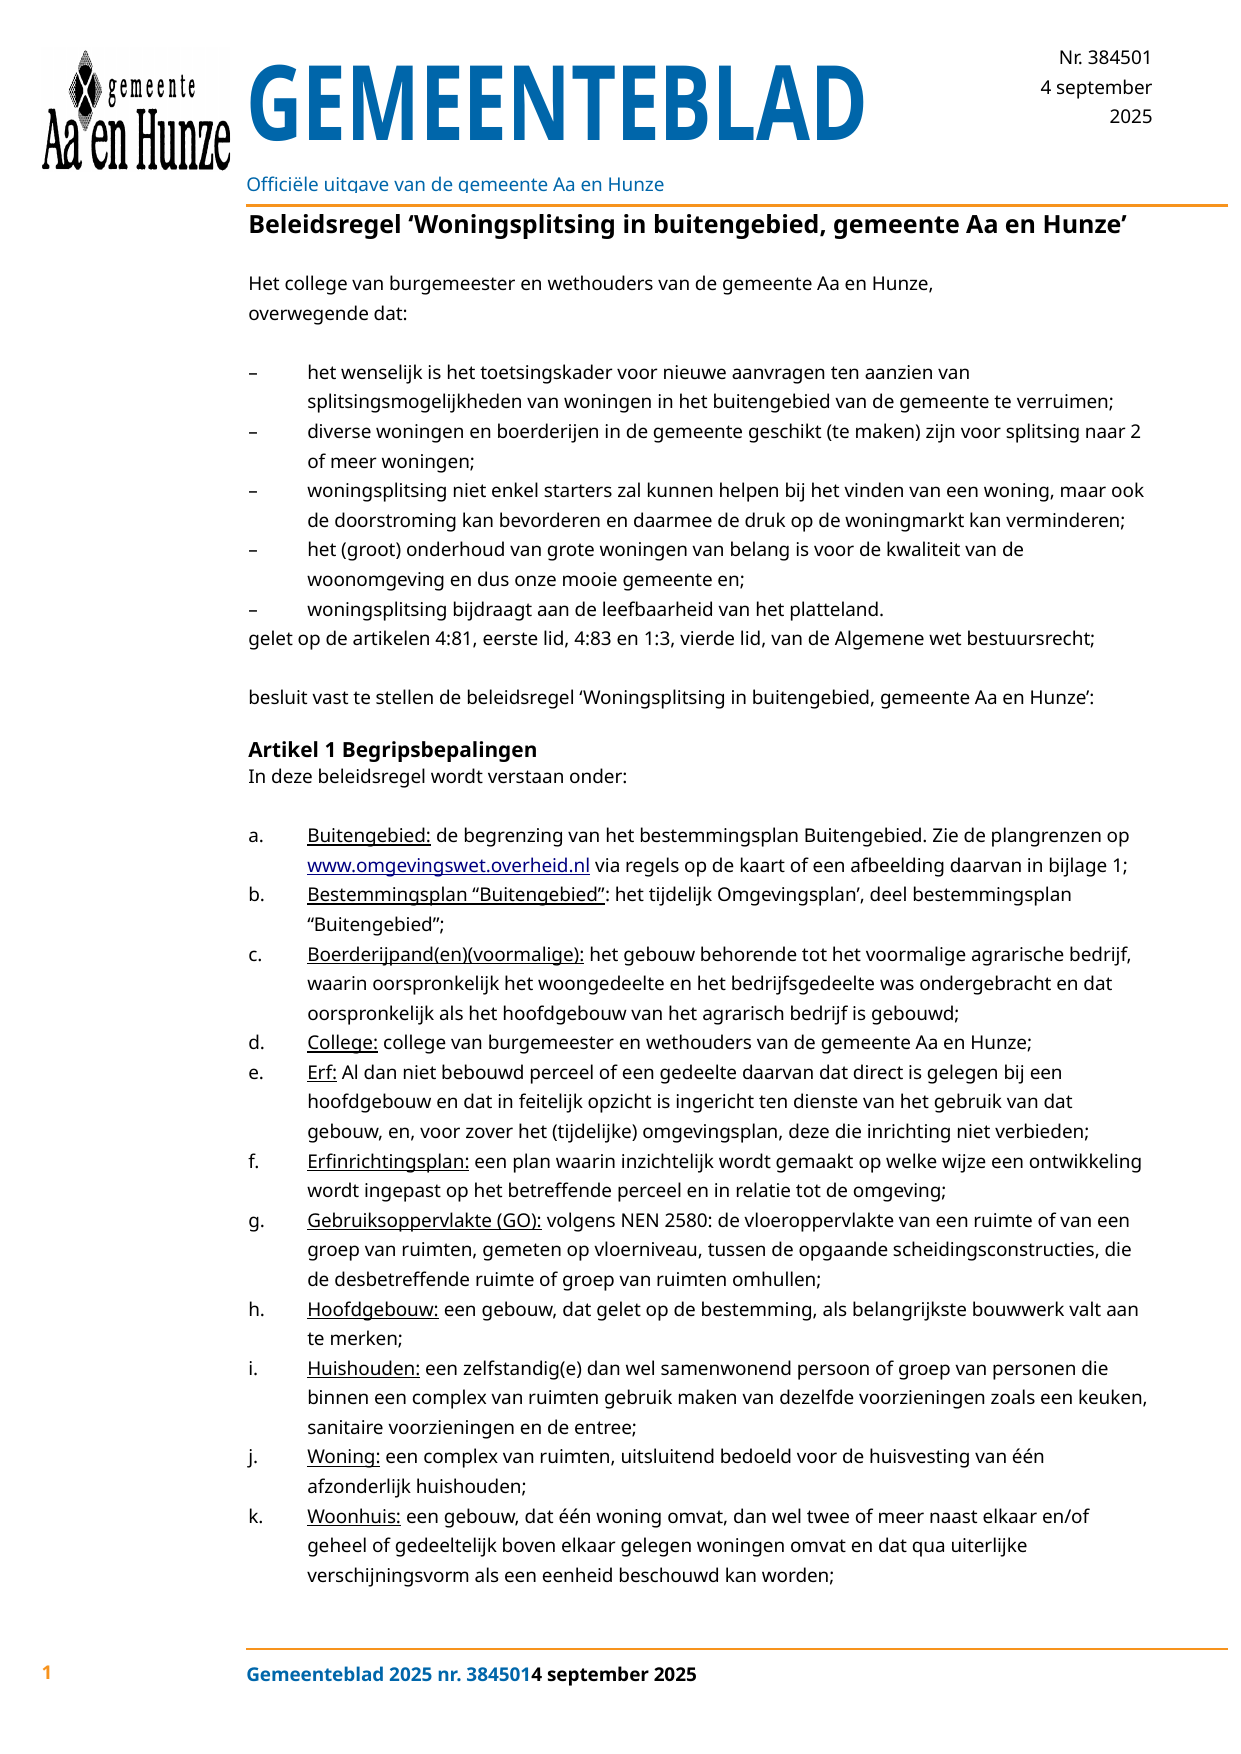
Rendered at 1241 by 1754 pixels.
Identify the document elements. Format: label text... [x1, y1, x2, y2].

text gelet op de artikelen 4:81, eerste lid, 4:83 en 1:3, vierde lid, van de Algemene wet bestuursrecht; [248, 625, 1152, 651]
list Woning: een complex van ruimten, uitsluitend bedoeld voor de huisvesting van één afzonderlijk huishouden; [248, 1444, 1152, 1499]
text Het college van burgemeester en wethouders van de gemeente Aa en Hunze, [248, 270, 1152, 296]
picture [41, 47, 231, 172]
list woningsplitsing bijdraagt aan de leefbaarheid van het platteland. [248, 596, 1152, 621]
list diverse woningen en boerderijen in de gemeente geschikt (te maken) zijn voor splitsing naar 2 of meer woningen; [248, 418, 1152, 473]
list College: college van burgemeester en wethouders van de gemeente Aa en Hunze; [248, 1029, 1152, 1055]
text Artikel 1 Begripsbepalingen [248, 735, 1152, 763]
list Erf: Al dan niet bebouwd perceel of een gedeelte daarvan dat direct is gelegen bij een hoofdgebouw en dat in feitelijk opzicht is ingericht ten dienste van het gebruik van dat gebouw, en, voor zover het (tijdelijke) omgevingsplan, deze die inrichting niet verbieden; [248, 1059, 1152, 1144]
text besluit vast te stellen de beleidsregel ‘Woningsplitsing in buitengebied, gemeente Aa en Hunze’: [248, 684, 1152, 710]
list Erfinrichtingsplan: een plan waarin inzichtelijk wordt gemaakt op welke wijze een ontwikkeling wordt ingepast op het betreffende perceel en in relatie tot de omgeving; [248, 1148, 1152, 1203]
list Boerderijpand(en)(voormalige): het gebouw behorende tot het voormalige agrarische bedrijf, waarin oorspronkelijk het woongedeelte en het bedrijfsgedeelte was ondergebracht en dat oorspronkelijk als het hoofdgebouw van het agrarisch bedrijf is gebouwd; [248, 941, 1152, 1026]
list woningsplitsing niet enkel starters zal kunnen helpen bij het vinden van een woning, maar ook de doorstroming kan bevorderen en daarmee de druk op de woningmarkt kan verminderen; [248, 477, 1152, 533]
list Gebruiksoppervlakte (GO): volgens NEN 2580: de vloeroppervlakte van een ruimte of van een groep van ruimten, gemeten op vloerniveau, tussen de opgaande scheidingsconstructies, die de desbetreffende ruimte of groep van ruimten omhullen; [248, 1207, 1152, 1292]
list Woonhuis: een gebouw, dat één woning omvat, dan wel twee of meer naast elkaar en/of geheel of gedeeltelijk boven elkaar gelegen woningen omvat en dat qua uiterlijke verschijningsvorm als een eenheid beschouwd kan worden; [248, 1503, 1152, 1588]
text overwegende dat: [248, 300, 1152, 326]
list het wenselijk is het toetsingskader voor nieuwe aanvragen ten aanzien van splitsingsmogelijkheden van woningen in het buitengebied van de gemeente te verruimen; [248, 359, 1152, 414]
list Hoofdgebouw: een gebouw, dat gelet op de bestemming, als belangrijkste bouwwerk valt aan te merken; [248, 1296, 1152, 1351]
text Beleidsregel ‘Woningsplitsing in buitengebied, gemeente Aa en Hunze’ [248, 207, 1152, 241]
text In deze beleidsregel wordt verstaan onder: [248, 763, 1152, 789]
list Bestemmingsplan “Buitengebied”: het tijdelijk Omgevingsplan’, deel bestemmingsplan “Buitengebied”; [248, 882, 1152, 937]
list het (groot) onderhoud van grote woningen van belang is voor de kwaliteit van de woonomgeving en dus onze mooie gemeente en; [248, 537, 1152, 592]
list Huishouden: een zelfstandig(e) dan wel samenwonend persoon of groep van personen die binnen een complex van ruimten gebruik maken van dezelfde voorzieningen zoals een keuken, sanitaire voorzieningen en de entree; [248, 1355, 1152, 1440]
list Buitengebied: de begrenzing van het bestemmingsplan Buitengebied. Zie de plangrenzen op www.omgevingswet.overheid.nl via regels op de kaart of een afbeelding daarvan in bijlage 1; [248, 822, 1152, 878]
